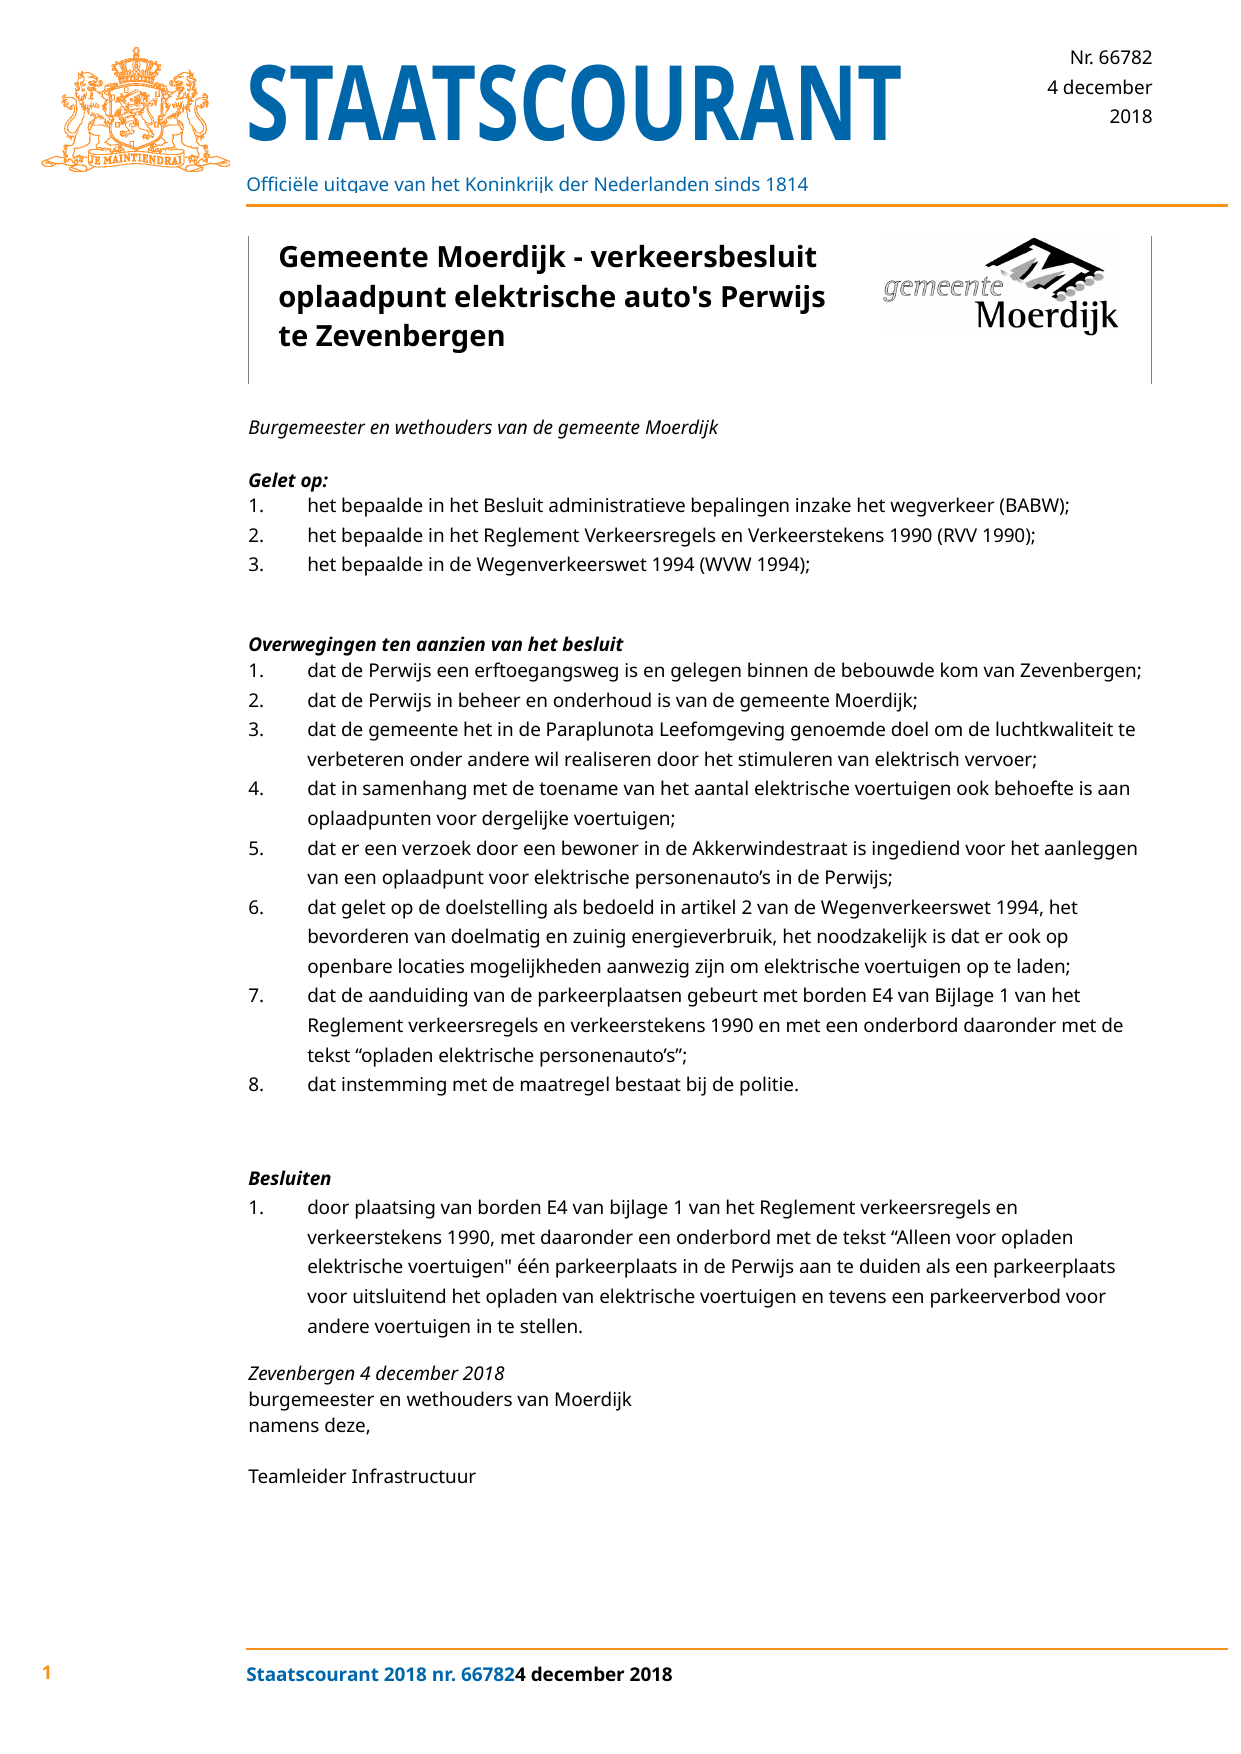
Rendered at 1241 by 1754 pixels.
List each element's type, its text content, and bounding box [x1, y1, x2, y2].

picture [41, 47, 231, 172]
text Gelet op: [248, 467, 1152, 492]
list dat de gemeente het in de Paraplunota Leefomgeving genoemde doel om de luchtkwaliteit te verbeteren onder andere wil realiseren door het stimuleren van elektrisch vervoer; [248, 716, 1152, 772]
list dat de Perwijs een erftoegangsweg is en gelegen binnen de bebouwde kom van Zevenbergen; [248, 657, 1152, 683]
text Burgemeester en wethouders van de gemeente Moerdijk [248, 414, 1152, 440]
list dat gelet op de doelstelling als bedoeld in artikel 2 van de Wegenverkeerswet 1994, het bevorderen van doelmatig en zuinig energieverbruik, het noodzakelijk is dat er ook op openbare locaties mogelijkheden aanwezig zijn om elektrische voertuigen op te laden; [248, 894, 1152, 979]
list het bepaalde in het Reglement Verkeersregels en Verkeerstekens 1990 (RVV 1990); [248, 522, 1152, 548]
picture [882, 236, 1119, 336]
list het bepaalde in het Besluit administratieve bepalingen inzake het wegverkeer (BABW); [248, 492, 1152, 518]
table_header Gemeente Moerdijk - verkeersbesluit oplaadpunt elektrische auto's Perwijs te Zevenbergen [249, 236, 850, 384]
text burgemeester en wethouders van Moerdijk [248, 1386, 1152, 1412]
table_header [850, 236, 1151, 384]
list het bepaalde in de Wegenverkeerswet 1994 (WVW 1994); [248, 552, 1152, 577]
list dat er een verzoek door een bewoner in de Akkerwindestraat is ingediend voor het aanleggen van een oplaadpunt voor elektrische personenauto’s in de Perwijs; [248, 835, 1152, 890]
text Besluiten [248, 1165, 1152, 1191]
list dat de aanduiding van de parkeerplaatsen gebeurt met borden E4 van Bijlage 1 van het Reglement verkeersregels en verkeerstekens 1990 en met een onderbord daaronder met de tekst “opladen elektrische personenauto’s”; [248, 983, 1152, 1067]
list dat in samenhang met de toename van het aantal elektrische voertuigen ook behoefte is aan oplaadpunten voor dergelijke voertuigen; [248, 776, 1152, 831]
list dat de Perwijs in beheer en onderhoud is van de gemeente Moerdijk; [248, 687, 1152, 712]
text Overwegingen ten aanzien van het besluit [248, 631, 1152, 657]
list door plaatsing van borden E4 van bijlage 1 van het Reglement verkeersregels en verkeerstekens 1990, met daaronder een onderbord met de tekst “Alleen voor opladen elektrische voertuigen" één parkeerplaats in de Perwijs aan te duiden als een parkeerplaats voor uitsluitend het opladen van elektrische voertuigen en tevens een parkeerverbod voor andere voertuigen in te stellen. [248, 1194, 1152, 1338]
text namens deze, [248, 1412, 1152, 1438]
text Teamleider Infrastructuur [248, 1463, 1152, 1489]
text Zevenbergen 4 december 2018 [248, 1361, 1152, 1386]
list dat instemming met de maatregel bestaat bij de politie. [248, 1071, 1152, 1097]
